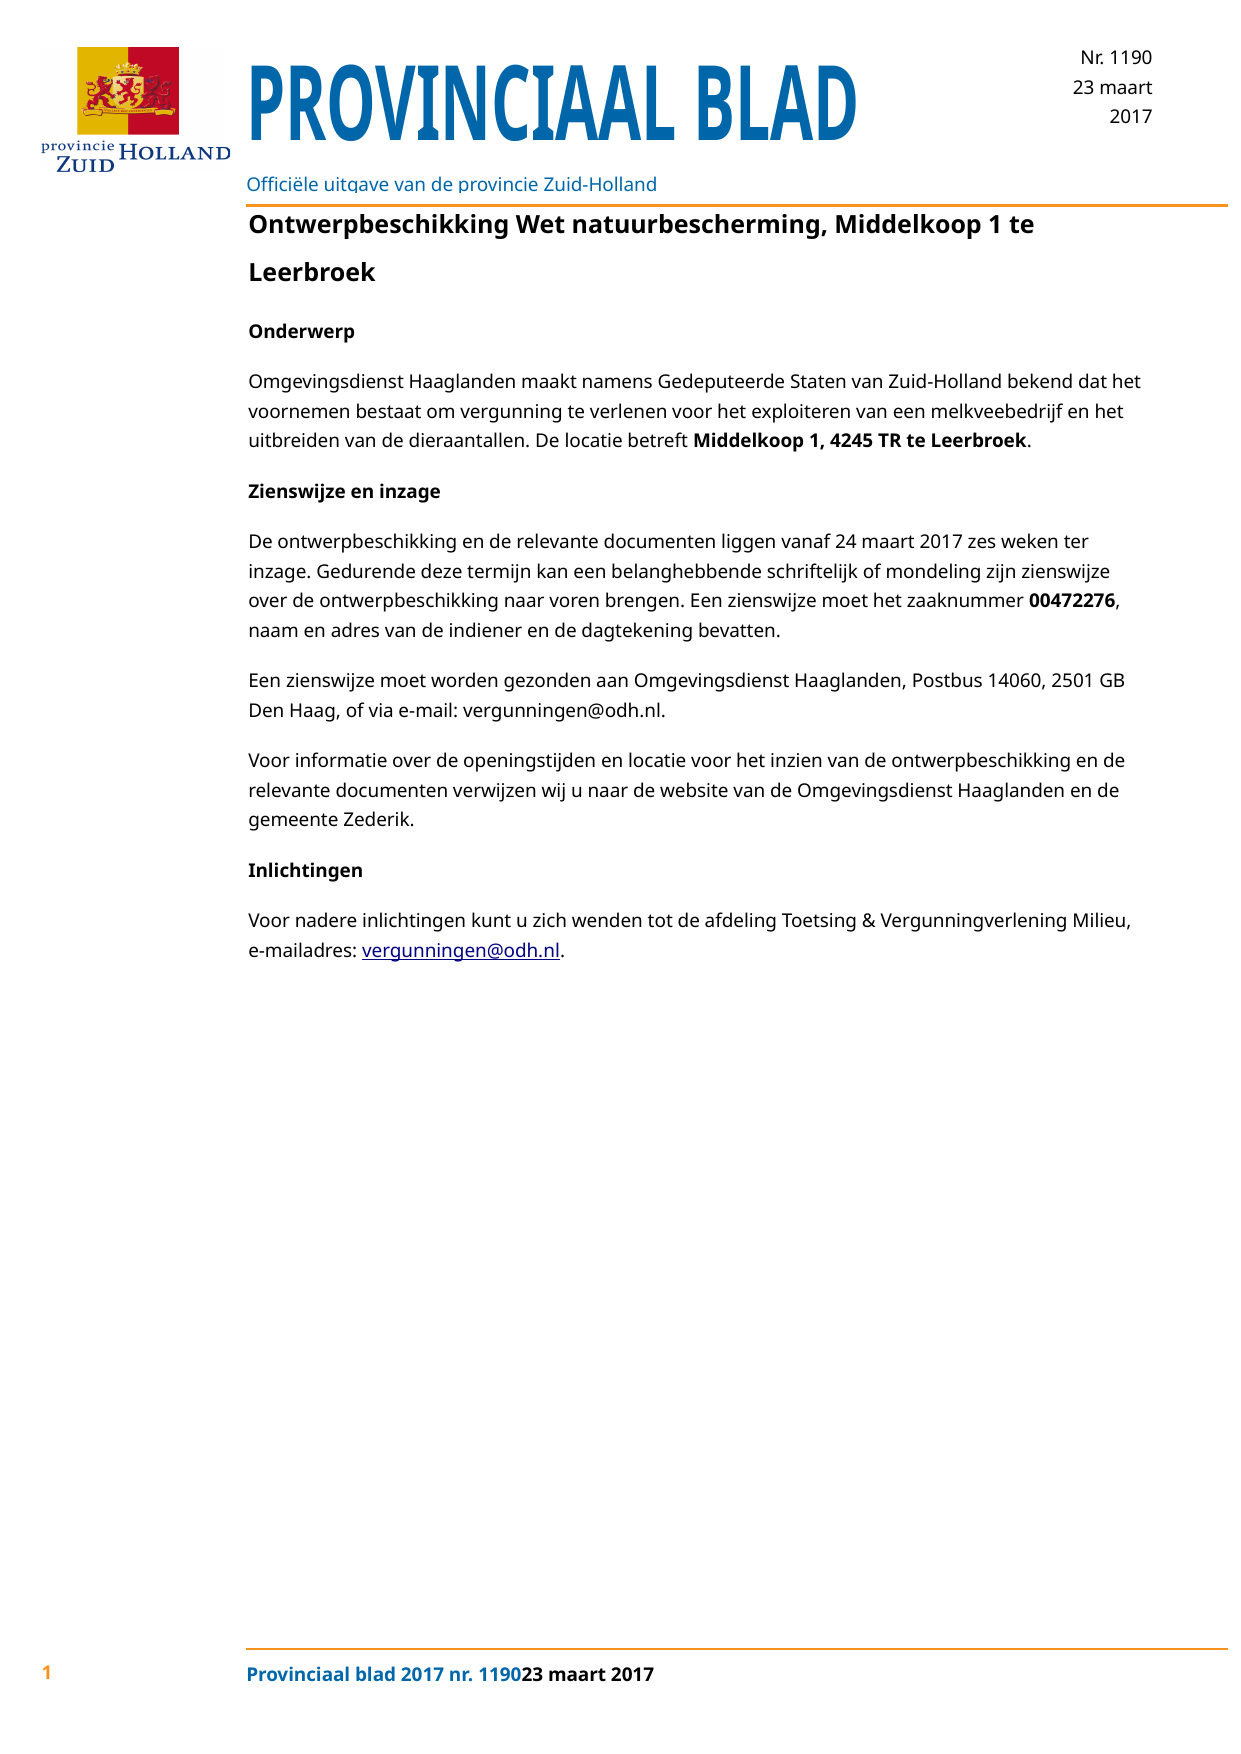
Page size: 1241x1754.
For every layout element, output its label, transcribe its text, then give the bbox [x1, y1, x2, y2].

text Onderwerp [248, 318, 1152, 344]
text Inlichtingen [248, 857, 1152, 883]
text Voor informatie over de openingstijden en locatie voor het inzien van de ontwerpbeschikking en de relevante documenten verwijzen wij u naar de website van de Omgevingsdienst Haaglanden en de gemeente Zederik. [248, 747, 1152, 832]
text Voor nadere inlichtingen kunt u zich wenden tot de afdeling Toetsing & Vergunningverlening Milieu, e-mailadres: vergunningen@odh.nl. [248, 907, 1152, 963]
text Zienswijze en inzage [248, 478, 1152, 504]
text Ontwerpbeschikking Wet natuurbescherming, Middelkoop 1 te Leerbroek [248, 207, 1152, 288]
text Een zienswijze moet worden gezonden aan Omgevingsdienst Haaglanden, Postbus 14060, 2501 GB Den Haag, of via e-mail: vergunningen@odh.nl. [248, 667, 1152, 723]
text Omgevingsdienst Haaglanden maakt namens Gedeputeerde Staten van Zuid-Holland bekend dat het voornemen bestaat om vergunning te verlenen voor het exploiteren van een melkveebedrijf en het uitbreiden van de dieraantallen. De locatie betreft Middelkoop 1, 4245 TR te Leerbroek. [248, 368, 1152, 453]
picture [41, 47, 231, 172]
text De ontwerpbeschikking en de relevante documenten liggen vanaf 24 maart 2017 zes weken ter inzage. Gedurende deze termijn kan een belanghebbende schriftelijk of mondeling zijn zienswijze over de ontwerpbeschikking naar voren brengen. Een zienswijze moet het zaaknummer 00472276, naam en adres van de indiener en de dagtekening bevatten. [248, 528, 1152, 643]
